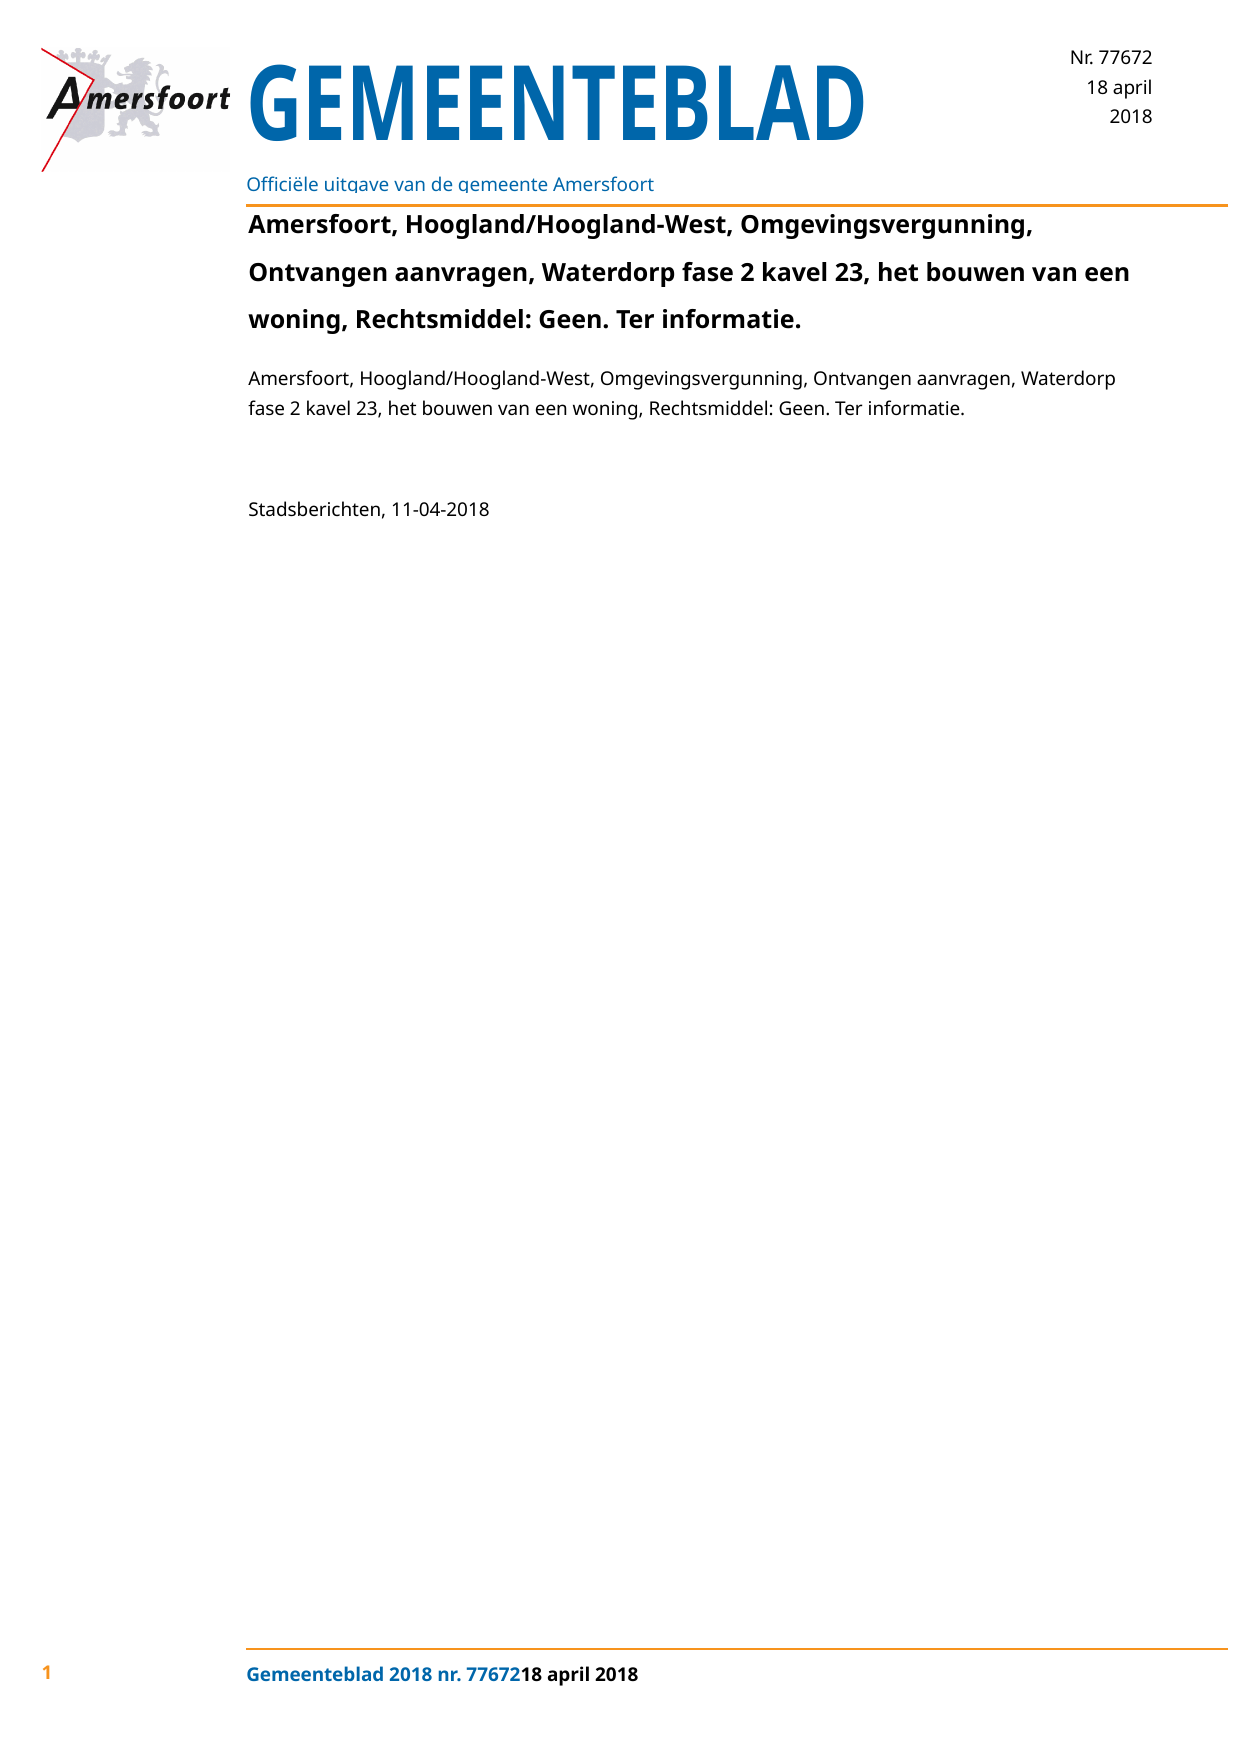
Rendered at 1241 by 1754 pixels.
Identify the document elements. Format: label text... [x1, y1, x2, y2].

text Stadsberichten, 11-04-2018 [248, 496, 1152, 522]
picture [41, 47, 231, 172]
text Amersfoort, Hoogland/Hoogland-West, Omgevingsvergunning, Ontvangen aanvragen, Waterdorp fase 2 kavel 23, het bouwen van een woning, Rechtsmiddel: Geen. Ter informatie. [248, 366, 1152, 421]
text Amersfoort, Hoogland/Hoogland-West, Omgevingsvergunning, Ontvangen aanvragen, Waterdorp fase 2 kavel 23, het bouwen van een woning, Rechtsmiddel: Geen. Ter informatie. [248, 207, 1152, 336]
